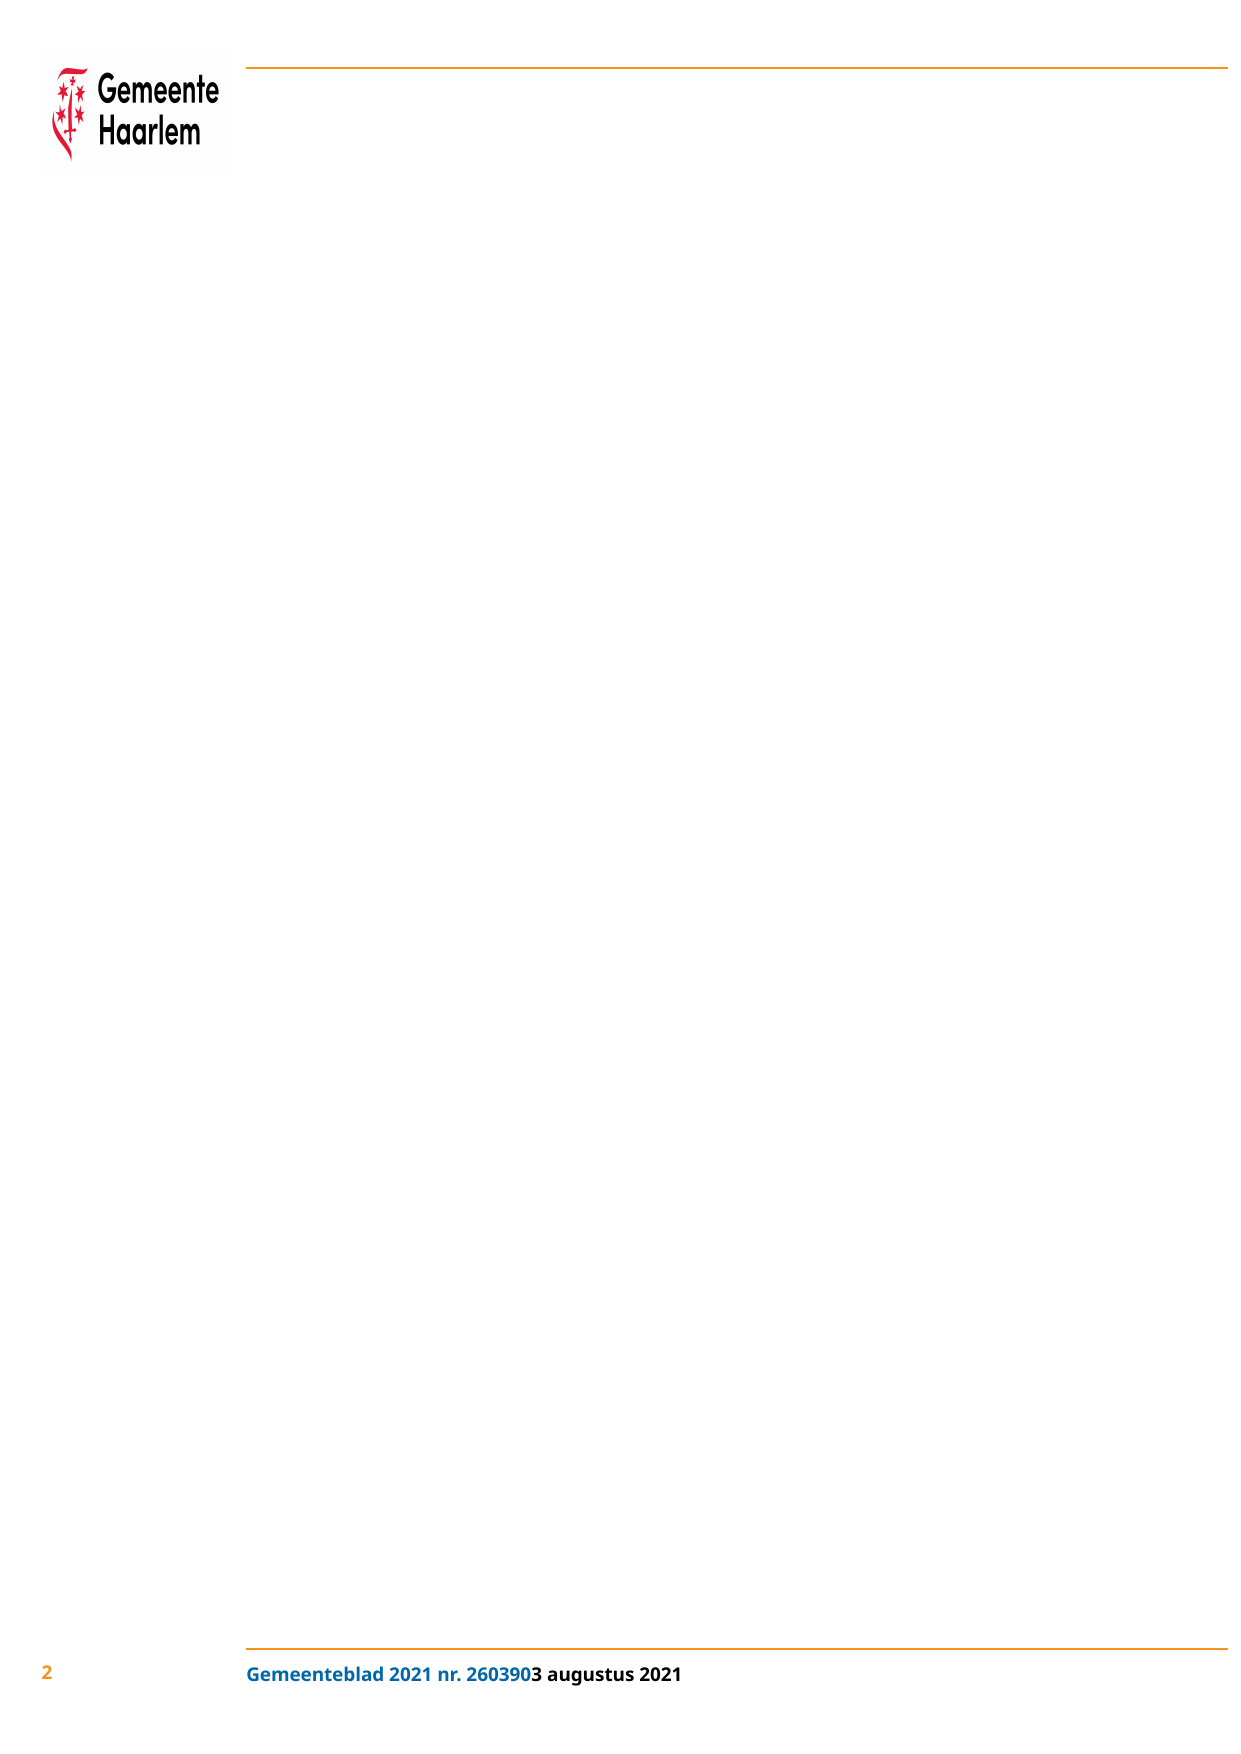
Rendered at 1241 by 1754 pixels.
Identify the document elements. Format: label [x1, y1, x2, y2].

picture [41, 47, 231, 172]
